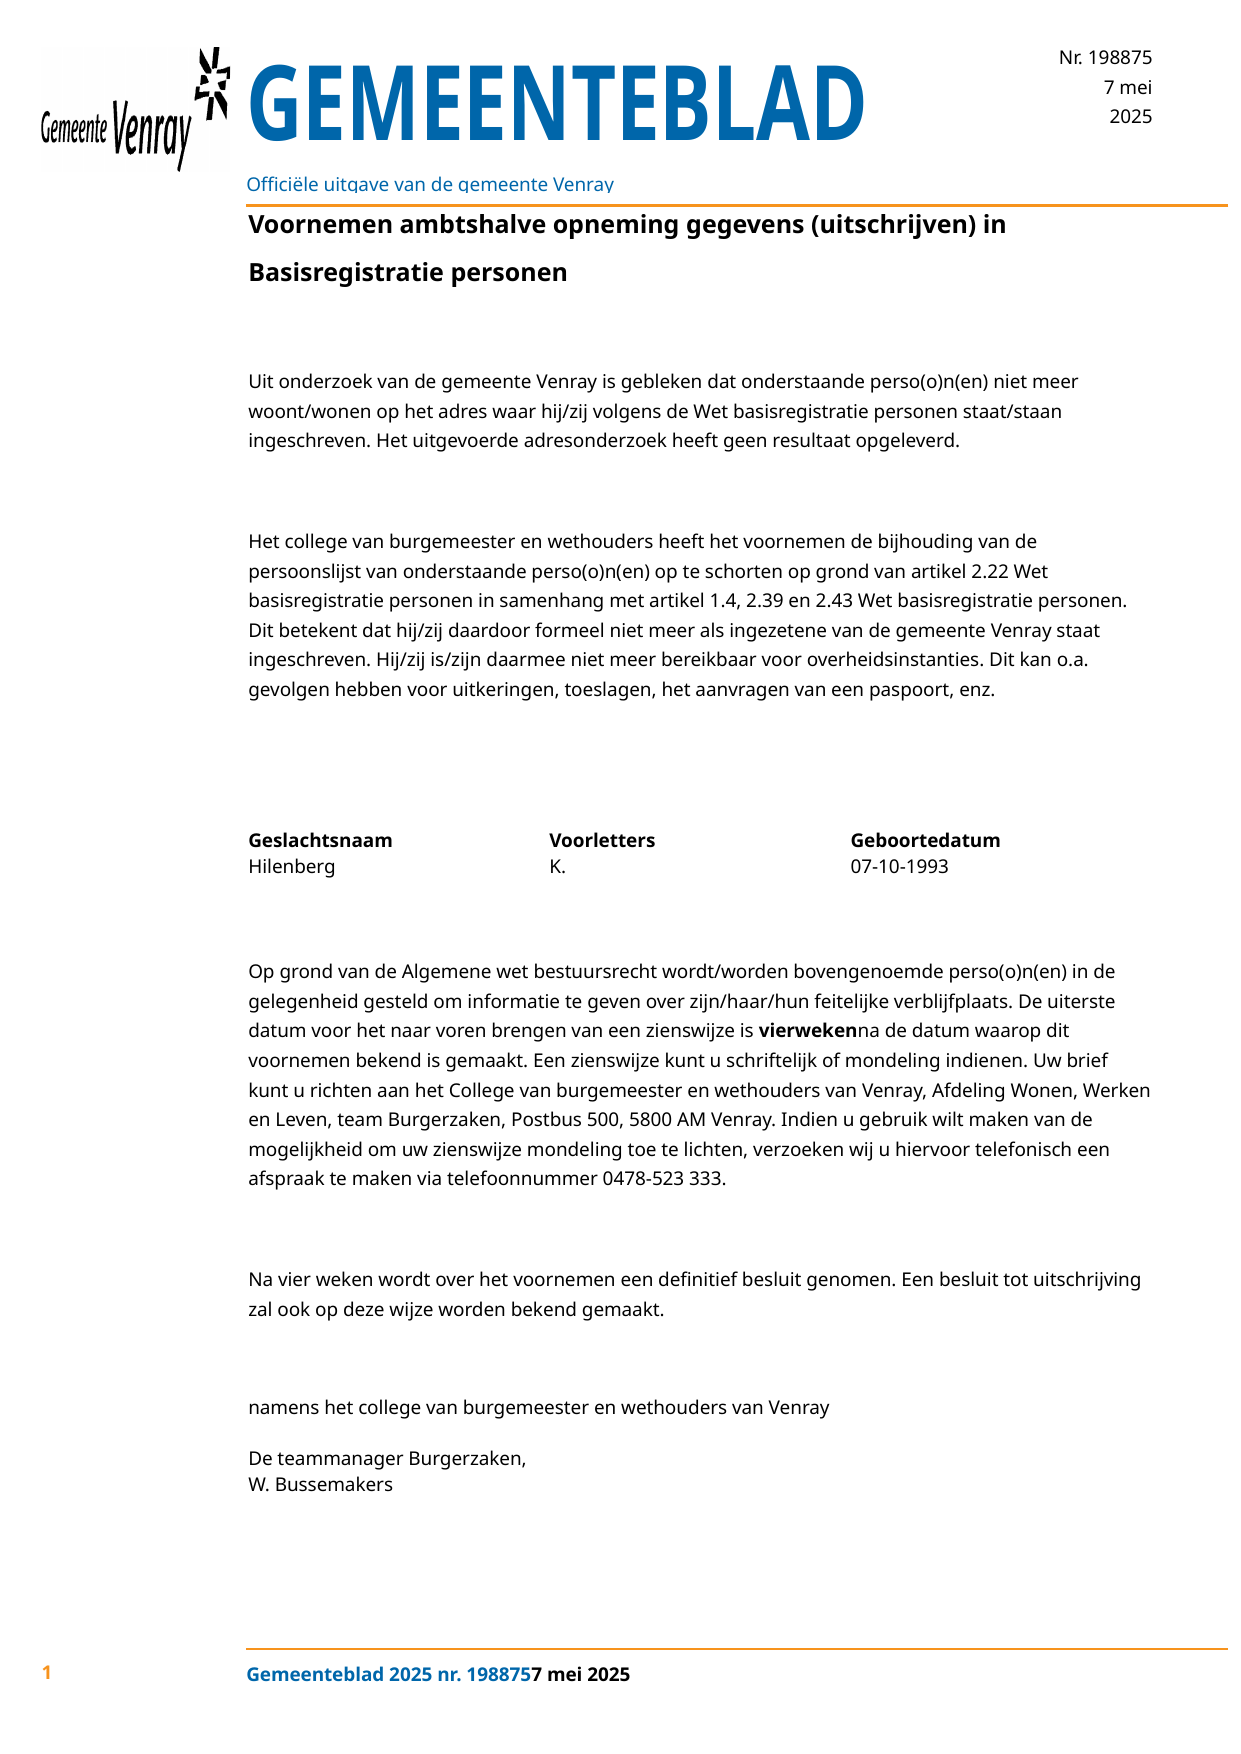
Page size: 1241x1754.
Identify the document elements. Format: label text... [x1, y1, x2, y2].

text Uit onderzoek van de gemeente Venray is gebleken dat onderstaande perso(o)n(en) niet meer woont/wonen op het adres waar hij/zij volgens de Wet basisregistratie personen staat/staan ingeschreven. Het uitgevoerde adresonderzoek heeft geen resultaat opgeleverd. [248, 368, 1152, 453]
picture [41, 47, 231, 172]
text Na vier weken wordt over het voornemen een definitief besluit genomen. Een besluit tot uitschrijving zal ook op deze wijze worden bekend gemaakt. [248, 1266, 1152, 1322]
table_header Voorletters [549, 828, 850, 853]
table_cell K. [549, 853, 850, 879]
table_cell Hilenberg [248, 853, 549, 879]
table_header Geslachtsnaam [248, 828, 549, 853]
table_cell [549, 879, 850, 905]
table_cell [850, 879, 1152, 905]
table_header Geboortedatum [850, 828, 1152, 853]
text De teammanager Burgerzaken, [248, 1446, 1152, 1471]
text namens het college van burgemeester en wethouders van Venray [248, 1394, 1152, 1420]
table_cell [248, 879, 549, 905]
text Op grond van de Algemene wet bestuursrecht wordt/worden bovengenoemde perso(o)n(en) in de gelegenheid gesteld om informatie te geven over zijn/haar/hun feitelijke verblijfplaats. De uiterste datum voor het naar voren brengen van een zienswijze is vierwekenna de datum waarop dit voornemen bekend is gemaakt. Een zienswijze kunt u schriftelijk of mondeling indienen. Uw brief kunt u richten aan het College van burgemeester en wethouders van Venray, Afdeling Wonen, Werken en Leven, team Burgerzaken, Postbus 500, 5800 AM Venray. Indien u gebruik wilt maken van de mogelijkheid om uw zienswijze mondeling toe te lichten, verzoeken wij u hiervoor telefonisch een afspraak te maken via telefoonnummer 0478-523 333. [248, 958, 1152, 1191]
text Het college van burgemeester en wethouders heeft het voornemen de bijhouding van de persoonslijst van onderstaande perso(o)n(en) op te schorten op grond van artikel 2.22 Wet basisregistratie personen in samenhang met artikel 1.4, 2.39 en 2.43 Wet basisregistratie personen. Dit betekent dat hij/zij daardoor formeel niet meer als ingezetene van de gemeente Venray staat ingeschreven. Hij/zij is/zijn daarmee niet meer bereikbaar voor overheidsinstanties. Dit kan o.a. gevolgen hebben voor uitkeringen, toeslagen, het aanvragen van een paspoort, enz. [248, 528, 1152, 702]
text Voornemen ambtshalve opneming gegevens (uitschrijven) in Basisregistratie personen [248, 207, 1152, 288]
table_cell 07-10-1993 [850, 853, 1152, 879]
text W. Bussemakers [248, 1471, 1152, 1497]
